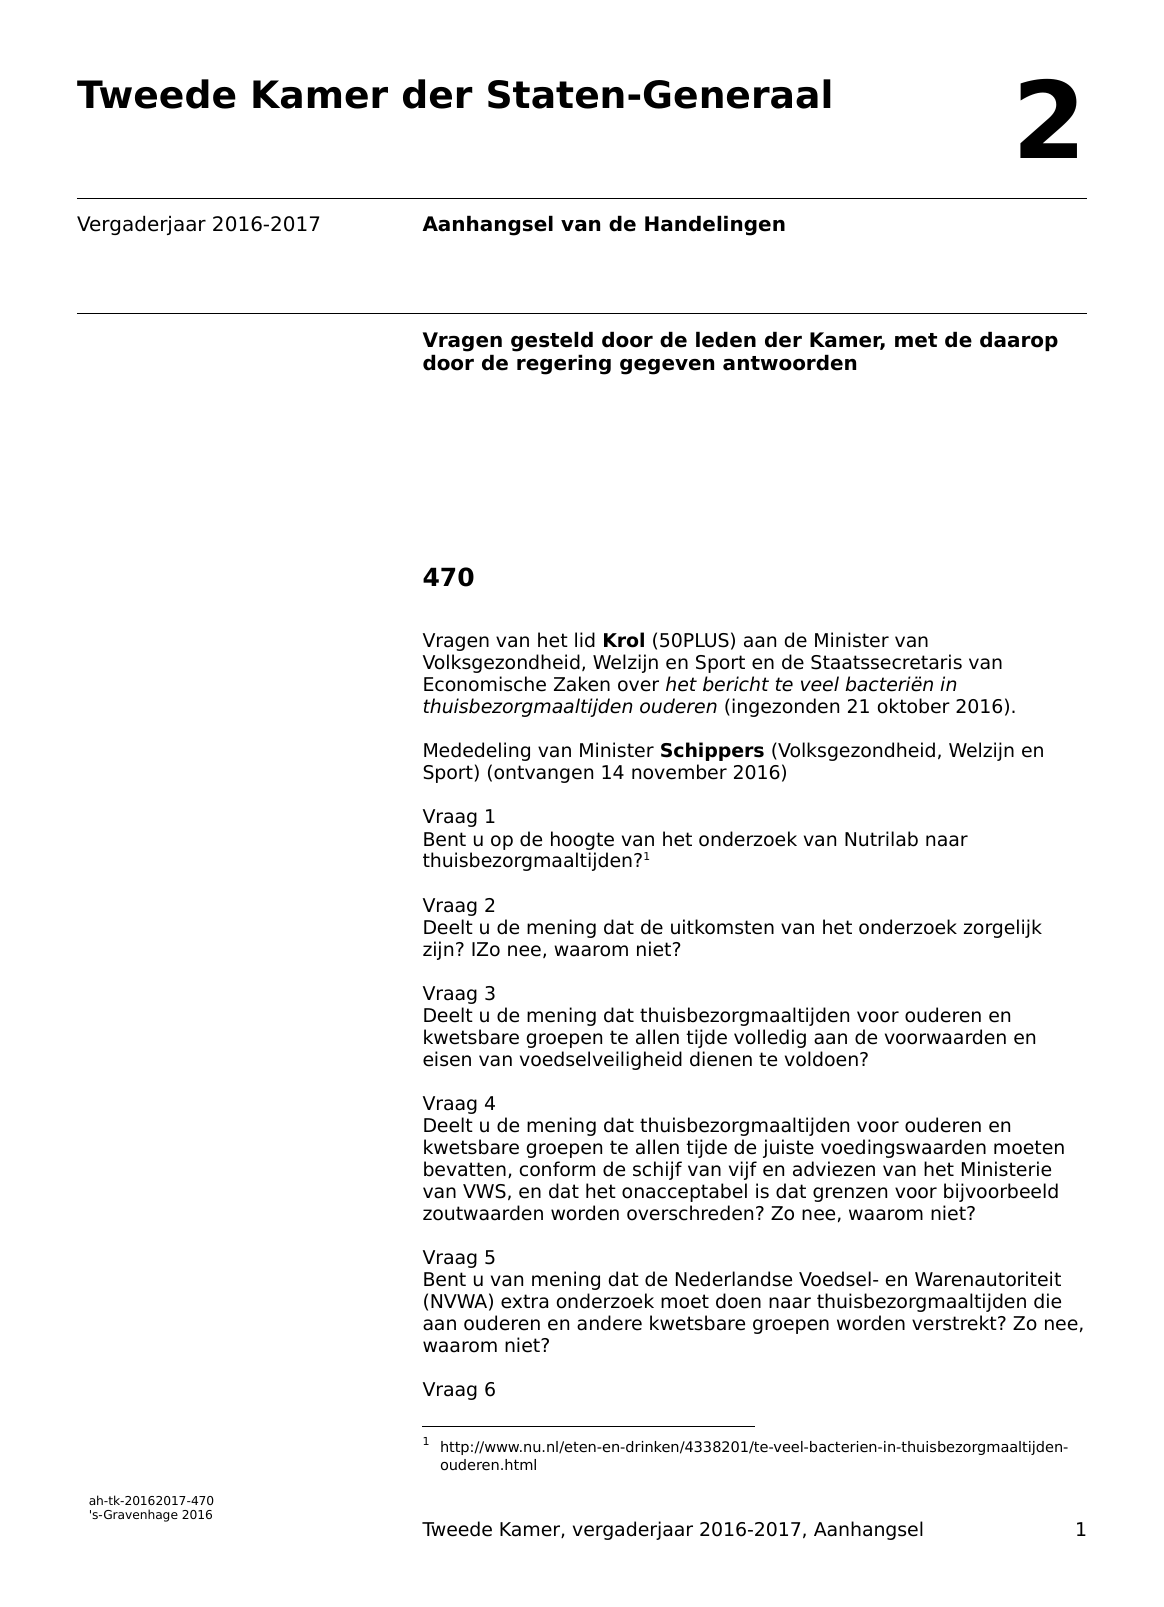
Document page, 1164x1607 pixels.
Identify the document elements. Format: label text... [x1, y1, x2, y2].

text Vragen van het lid Krol (50PLUS) aan de Minister van Volksgezondheid, Welzijn en Sport en de Staatssecretaris van Economische Zaken over het bericht te veel bacteriën in thuisbezorgmaaltijden ouderen (ingezonden 21 oktober 2016). [422, 630, 1087, 718]
text ah-tk-20162017-470 [88, 1494, 323, 1508]
text Deelt u de mening dat thuisbezorgmaaltijden voor ouderen en kwetsbare groepen te allen tijde volledig aan de voorwaarden en eisen van voedselveiligheid dienen te voldoen? [422, 1005, 1087, 1071]
table_cell Vergaderjaar 2016-2017 [77, 199, 422, 313]
text Vraag 5 [422, 1247, 1087, 1269]
text http://www.nu.nl/eten-en-drinken/4338201/te-veel-bacterien-in-thuisbezorgmaaltijden-ouderen.html [422, 1435, 1087, 1474]
text Bent u op de hoogte van het onderzoek van Nutrilab naar thuisbezorgmaaltijden? [422, 828, 1087, 872]
text Deelt u de mening dat thuisbezorgmaaltijden voor ouderen en kwetsbare groepen te allen tijde de juiste voedingswaarden moeten bevatten, conform de schijf van vijf en adviezen van het Ministerie van VWS, en dat het onacceptabel is dat grenzen voor bijvoorbeeld zoutwaarden worden overschreden? Zo nee, waarom niet? [422, 1115, 1087, 1225]
text Vraag 4 [422, 1093, 1087, 1115]
table_cell Aanhangsel van de Handelingen [422, 199, 1087, 313]
table_cell Vragen gesteld door de leden der Kamer, met de daarop door de regering gegeven antwoorden [422, 314, 1087, 375]
table_header 2 [886, 59, 1087, 198]
table_cell [77, 314, 422, 375]
text Vraag 1 [422, 806, 1087, 828]
text Vraag 2 [422, 894, 1087, 917]
text 's-Gravenhage 2016 [88, 1508, 323, 1522]
text Bent u van mening dat de Nederlandse Voedsel- en Warenautoriteit (NVWA) extra onderzoek moet doen naar thuisbezorgmaaltijden die aan ouderen en andere kwetsbare groepen worden verstrekt? Zo nee, waarom niet? [422, 1269, 1087, 1357]
text Mededeling van Minister Schippers (Volksgezondheid, Welzijn en Sport) (ontvangen 14 november 2016) [422, 740, 1087, 784]
text Vraag 6 [422, 1379, 1087, 1401]
table_header Tweede Kamer der Staten-Generaal [77, 59, 886, 198]
text Vraag 3 [422, 983, 1087, 1005]
text 470 [422, 563, 1087, 592]
text Deelt u de mening dat de uitkomsten van het onderzoek zorgelijk zijn? IZo nee, waarom niet? [422, 917, 1087, 961]
